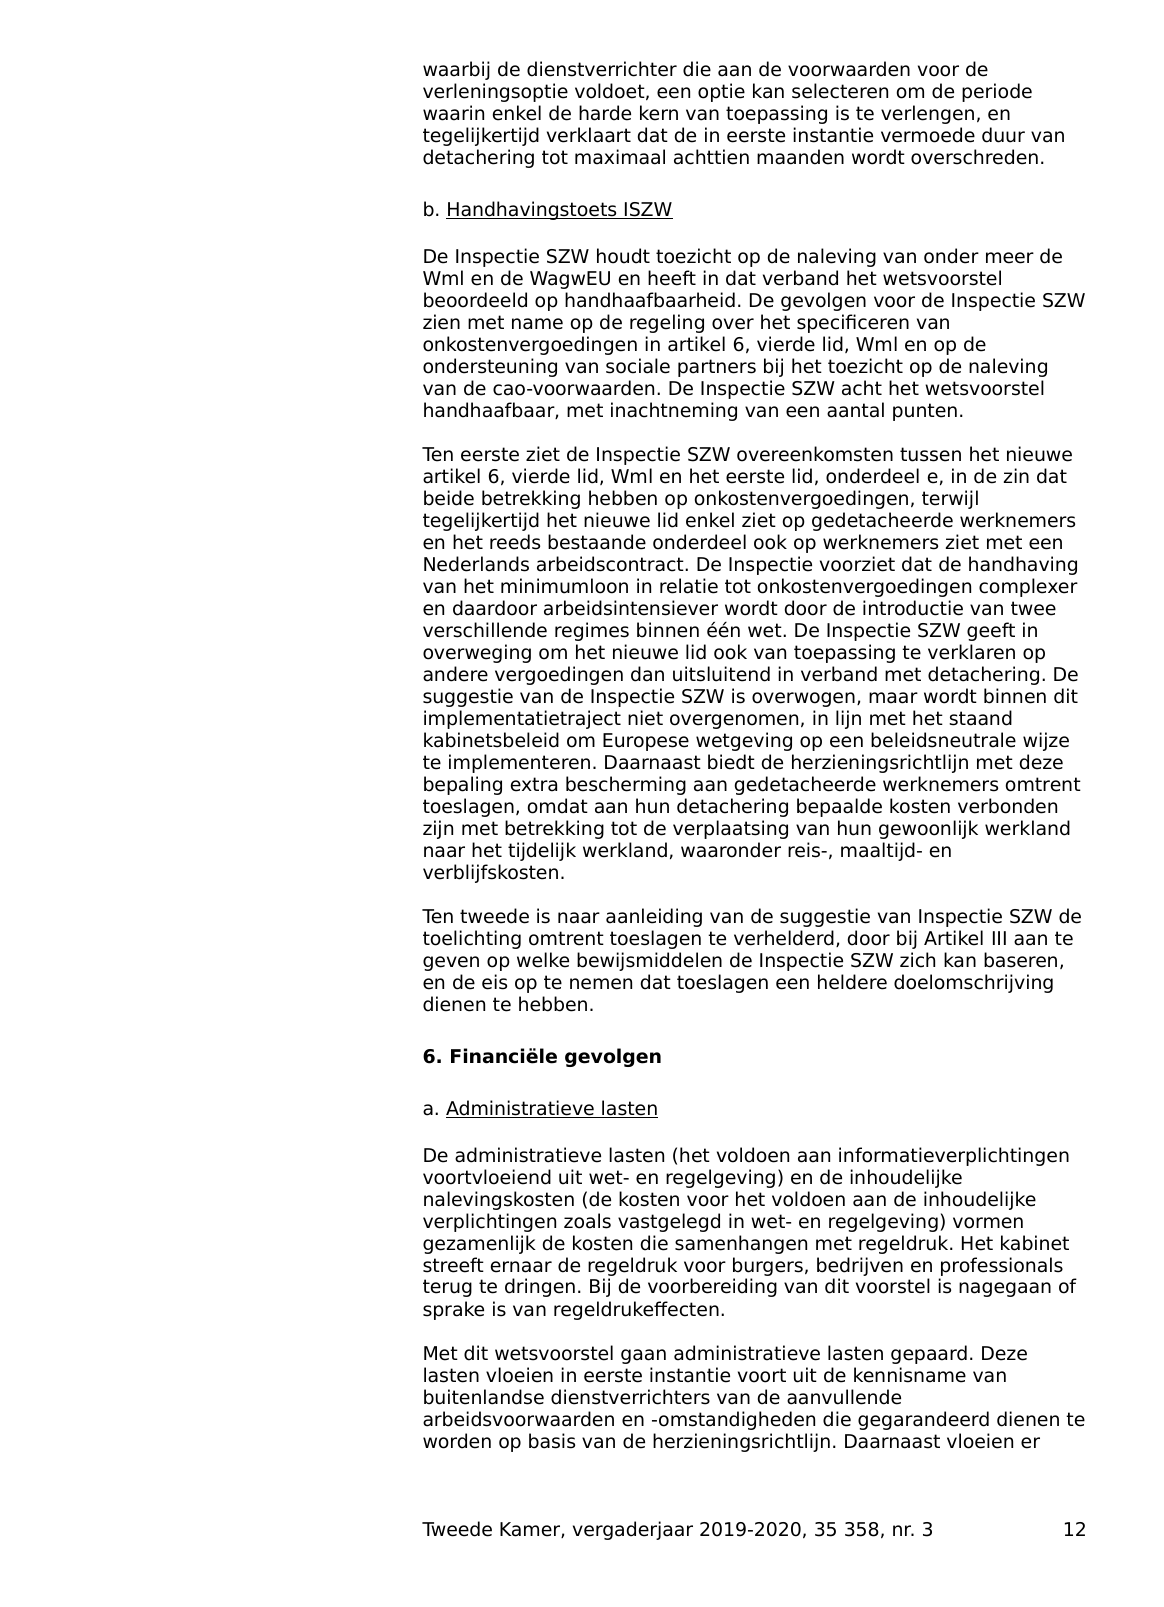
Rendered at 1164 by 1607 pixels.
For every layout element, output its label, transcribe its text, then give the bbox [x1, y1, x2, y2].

text Ten tweede is naar aanleiding van de suggestie van Inspectie SZW de toelichting omtrent toeslagen te verhelderd, door bij Artikel III aan te geven op welke bewijsmiddelen de Inspectie SZW zich kan baseren, en de eis op te nemen dat toeslagen een heldere doelomschrijving dienen te hebben. [422, 906, 1087, 1016]
text Met dit wetsvoorstel gaan administratieve lasten gepaard. Deze lasten vloeien in eerste instantie voort uit de kennisname van buitenlandse dienstverrichters van de aanvullende arbeidsvoorwaarden en -omstandigheden die gegarandeerd dienen te worden op basis van de herzieningsrichtlijn. Daarnaast vloeien er [422, 1343, 1087, 1452]
text De administratieve lasten (het voldoen aan informatieverplichtingen voortvloeiend uit wet- en regelgeving) en de inhoudelijke nalevingskosten (de kosten voor het voldoen aan de inhoudelijke verplichtingen zoals vastgelegd in wet- en regelgeving) vormen gezamenlijk de kosten die samenhangen met regeldruk. Het kabinet streeft ernaar de regeldruk voor burgers, bedrijven en professionals terug te dringen. Bij de voorbereiding van dit voorstel is nagegaan of sprake is van regeldrukeffecten. [422, 1144, 1087, 1320]
text De Inspectie SZW houdt toezicht op de naleving van onder meer de Wml en de WagwEU en heeft in dat verband het wetsvoorstel beoordeeld op handhaafbaarheid. De gevolgen voor de Inspectie SZW zien met name op de regeling over het specificeren van onkostenvergoedingen in artikel 6, vierde lid, Wml en op de ondersteuning van sociale partners bij het toezicht op de naleving van de cao-voorwaarden. De Inspectie SZW acht het wetsvoorstel handhaafbaar, met inachtneming van een aantal punten. [422, 246, 1087, 422]
subtitle b. Handhavingstoets ISZW [422, 199, 1087, 221]
text waarbij de dienstverrichter die aan de voorwaarden voor de verleningsoptie voldoet, een optie kan selecteren om de periode waarin enkel de harde kern van toepassing is te verlengen, en tegelijkertijd verklaart dat de in eerste instantie vermoede duur van detachering tot maximaal achttien maanden wordt overschreden. [422, 59, 1087, 169]
subtitle 6. Financiële gevolgen [422, 1046, 1087, 1068]
subtitle a. Administratieve lasten [422, 1098, 1087, 1119]
text Ten eerste ziet de Inspectie SZW overeenkomsten tussen het nieuwe artikel 6, vierde lid, Wml en het eerste lid, onderdeel e, in de zin dat beide betrekking hebben op onkostenvergoedingen, terwijl tegelijkertijd het nieuwe lid enkel ziet op gedetacheerde werknemers en het reeds bestaande onderdeel ook op werknemers ziet met een Nederlands arbeidscontract. De Inspectie voorziet dat de handhaving van het minimumloon in relatie tot onkostenvergoedingen complexer en daardoor arbeidsintensiever wordt door de introductie van twee verschillende regimes binnen één wet. De Inspectie SZW geeft in overweging om het nieuwe lid ook van toepassing te verklaren op andere vergoedingen dan uitsluitend in verband met detachering. De suggestie van de Inspectie SZW is overwogen, maar wordt binnen dit implementatietraject niet overgenomen, in lijn met het staand kabinetsbeleid om Europese wetgeving op een beleidsneutrale wijze te implementeren. Daarnaast biedt de herzieningsrichtlijn met deze bepaling extra bescherming aan gedetacheerde werknemers omtrent toeslagen, omdat aan hun detachering bepaalde kosten verbonden zijn met betrekking tot de verplaatsing van hun gewoonlijk werkland naar het tijdelijk werkland, waaronder reis-, maaltijd- en verblijfskosten. [422, 444, 1087, 883]
